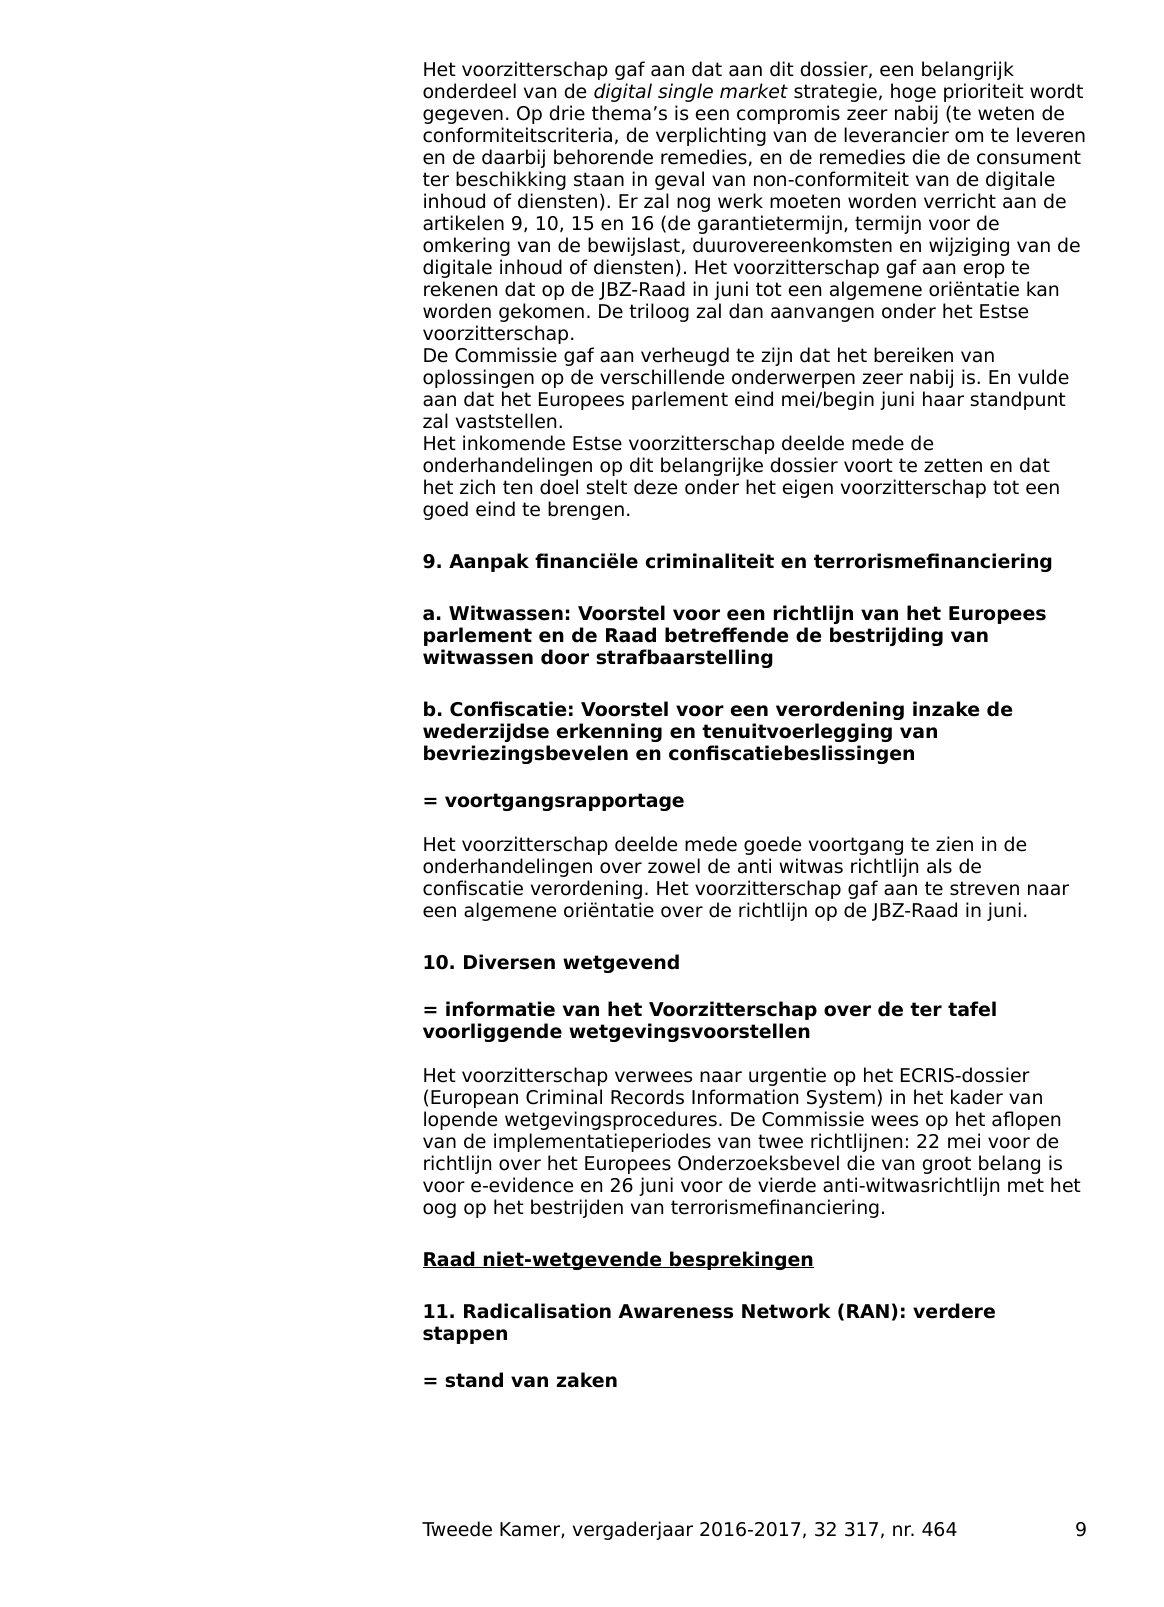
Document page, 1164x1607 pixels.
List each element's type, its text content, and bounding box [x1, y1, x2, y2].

text = voortgangsrapportage [422, 789, 1087, 811]
subtitle b. Confiscatie: Voorstel voor een verordening inzake de wederzijdse erkenning en tenuitvoerlegging van bevriezingsbevelen en confiscatiebeslissingen [422, 698, 1087, 764]
text = informatie van het Voorzitterschap over de ter tafel voorliggende wetgevingsvoorstellen [422, 998, 1087, 1042]
text = stand van zaken [422, 1369, 1087, 1391]
subtitle 9. Aanpak financiële criminaliteit en terrorismefinanciering [422, 551, 1087, 573]
subtitle Raad niet-wetgevende besprekingen [422, 1248, 1087, 1271]
subtitle 11. Radicalisation Awareness Network (RAN): verdere stappen [422, 1301, 1087, 1344]
text Het voorzitterschap gaf aan dat aan dit dossier, een belangrijk onderdeel van de digital single market strategie, hoge prioriteit wordt gegeven. Op drie thema’s is een compromis zeer nabij (te weten de conformiteitscriteria, de verplichting van de leverancier om te leveren en de daarbij behorende remedies, en de remedies die de consument ter beschikking staan in geval van non-conformiteit van de digitale inhoud of diensten). Er zal nog werk moeten worden verricht aan de artikelen 9, 10, 15 en 16 (de garantietermijn, termijn voor de omkering van de bewijslast, duurovereenkomsten en wijziging van de digitale inhoud of diensten). Het voorzitterschap gaf aan erop te rekenen dat op de JBZ-Raad in juni tot een algemene oriëntatie kan worden gekomen. De triloog zal dan aanvangen onder het Estse voorzitterschap. [422, 59, 1087, 345]
subtitle a. Witwassen: Voorstel voor een richtlijn van het Europees parlement en de Raad betreffende de bestrijding van witwassen door strafbaarstelling [422, 603, 1087, 668]
text Het voorzitterschap verwees naar urgentie op het ECRIS-dossier (European Criminal Records Information System) in het kader van lopende wetgevingsprocedures. De Commissie wees op het aflopen van de implementatieperiodes van twee richtlijnen: 22 mei voor de richtlijn over het Europees Onderzoeksbevel die van groot belang is voor e-evidence en 26 juni voor de vierde anti-witwasrichtlijn met het oog op het bestrijden van terrorismefinanciering. [422, 1065, 1087, 1218]
text Het inkomende Estse voorzitterschap deelde mede de onderhandelingen op dit belangrijke dossier voort te zetten en dat het zich ten doel stelt deze onder het eigen voorzitterschap tot een goed eind te brengen. [422, 433, 1087, 521]
text Het voorzitterschap deelde mede goede voortgang te zien in de onderhandelingen over zowel de anti witwas richtlijn als de confiscatie verordening. Het voorzitterschap gaf aan te streven naar een algemene oriëntatie over de richtlijn op de JBZ-Raad in juni. [422, 834, 1087, 922]
text De Commissie gaf aan verheugd te zijn dat het bereiken van oplossingen op de verschillende onderwerpen zeer nabij is. En vulde aan dat het Europees parlement eind mei/begin juni haar standpunt zal vaststellen. [422, 345, 1087, 433]
subtitle 10. Diversen wetgevend [422, 952, 1087, 973]
